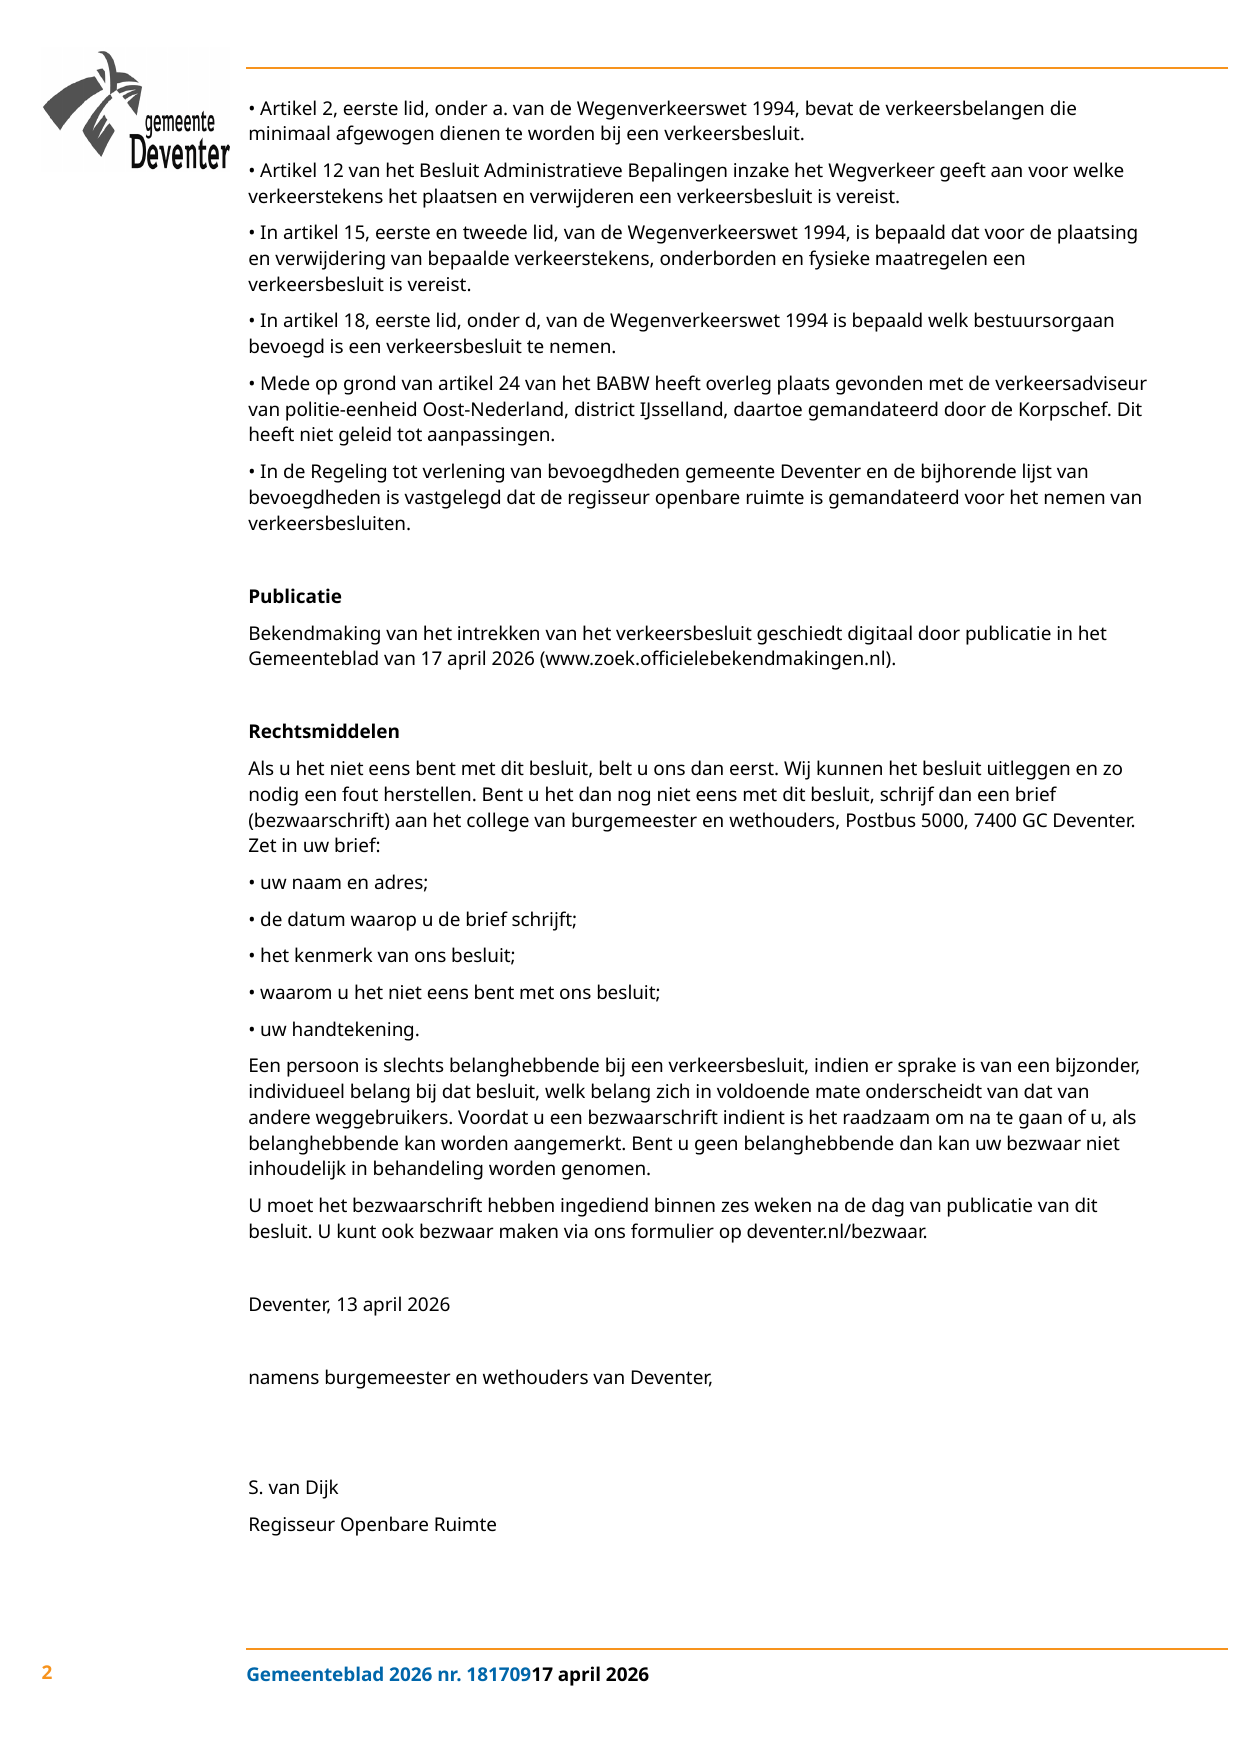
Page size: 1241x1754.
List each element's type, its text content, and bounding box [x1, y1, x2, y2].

text Publicatie [248, 583, 1152, 609]
text • het kenmerk van ons besluit; [248, 943, 1152, 968]
text • de datum waarop u de brief schrijft; [248, 906, 1152, 932]
text • waarom u het niet eens bent met ons besluit; [248, 979, 1152, 1005]
text U moet het bezwaarschrift hebben ingediend binnen zes weken na de dag van publicatie van dit besluit. U kunt ook bezwaar maken via ons formulier op deventer.nl/bezwaar. [248, 1192, 1152, 1244]
text Rechtsmiddelen [248, 719, 1152, 744]
text • uw handtekening. [248, 1016, 1152, 1042]
text • Artikel 2, eerste lid, onder a. van de Wegenverkeerswet 1994, bevat de verkeersbelangen die minimaal afgewogen dienen te worden bij een verkeersbesluit. [248, 95, 1152, 146]
text Bekendmaking van het intrekken van het verkeersbesluit geschiedt digitaal door publicatie in het Gemeenteblad van 17 april 2026 (www.zoek.officielebekendmakingen.nl). [248, 620, 1152, 671]
text namens burgemeester en wethouders van Deventer, [248, 1364, 1152, 1390]
text Deventer, 13 april 2026 [248, 1291, 1152, 1317]
text • In artikel 18, eerste lid, onder d, van de Wegenverkeerswet 1994 is bepaald welk bestuursorgaan bevoegd is een verkeersbesluit te nemen. [248, 308, 1152, 359]
text • uw naam en adres; [248, 869, 1152, 895]
text S. van Dijk [248, 1474, 1152, 1500]
text Een persoon is slechts belanghebbende bij een verkeersbesluit, indien er sprake is van een bijzonder, individueel belang bij dat besluit, welk belang zich in voldoende mate onderscheidt van dat van andere weggebruikers. Voordat u een bezwaarschrift indient is het raadzaam om na te gaan of u, als belanghebbende kan worden aangemerkt. Bent u geen belanghebbende dan kan uw bezwaar niet inhoudelijk in behandeling worden genomen. [248, 1053, 1152, 1181]
picture [41, 47, 231, 172]
text Regisseur Openbare Ruimte [248, 1511, 1152, 1537]
text • In artikel 15, eerste en tweede lid, van de Wegenverkeerswet 1994, is bepaald dat voor de plaatsing en verwijdering van bepaalde verkeerstekens, onderborden en fysieke maatregelen een verkeersbesluit is vereist. [248, 219, 1152, 297]
text • In de Regeling tot verlening van bevoegdheden gemeente Deventer en de bijhorende lijst van bevoegdheden is vastgelegd dat de regisseur openbare ruimte is gemandateerd voor het nemen van verkeersbesluiten. [248, 458, 1152, 535]
text • Artikel 12 van het Besluit Administratieve Bepalingen inzake het Wegverkeer geeft aan voor welke verkeerstekens het plaatsen en verwijderen een verkeersbesluit is vereist. [248, 157, 1152, 209]
text Als u het niet eens bent met dit besluit, belt u ons dan eerst. Wij kunnen het besluit uitleggen en zo nodig een fout herstellen. Bent u het dan nog niet eens met dit besluit, schrijf dan een brief (bezwaarschrift) aan het college van burgemeester en wethouders, Postbus 5000, 7400 GC Deventer. Zet in uw brief: [248, 755, 1152, 858]
text • Mede op grond van artikel 24 van het BABW heeft overleg plaats gevonden met de verkeersadviseur van politie-eenheid Oost-Nederland, district IJsselland, daartoe gemandateerd door de Korpschef. Dit heeft niet geleid tot aanpassingen. [248, 370, 1152, 447]
